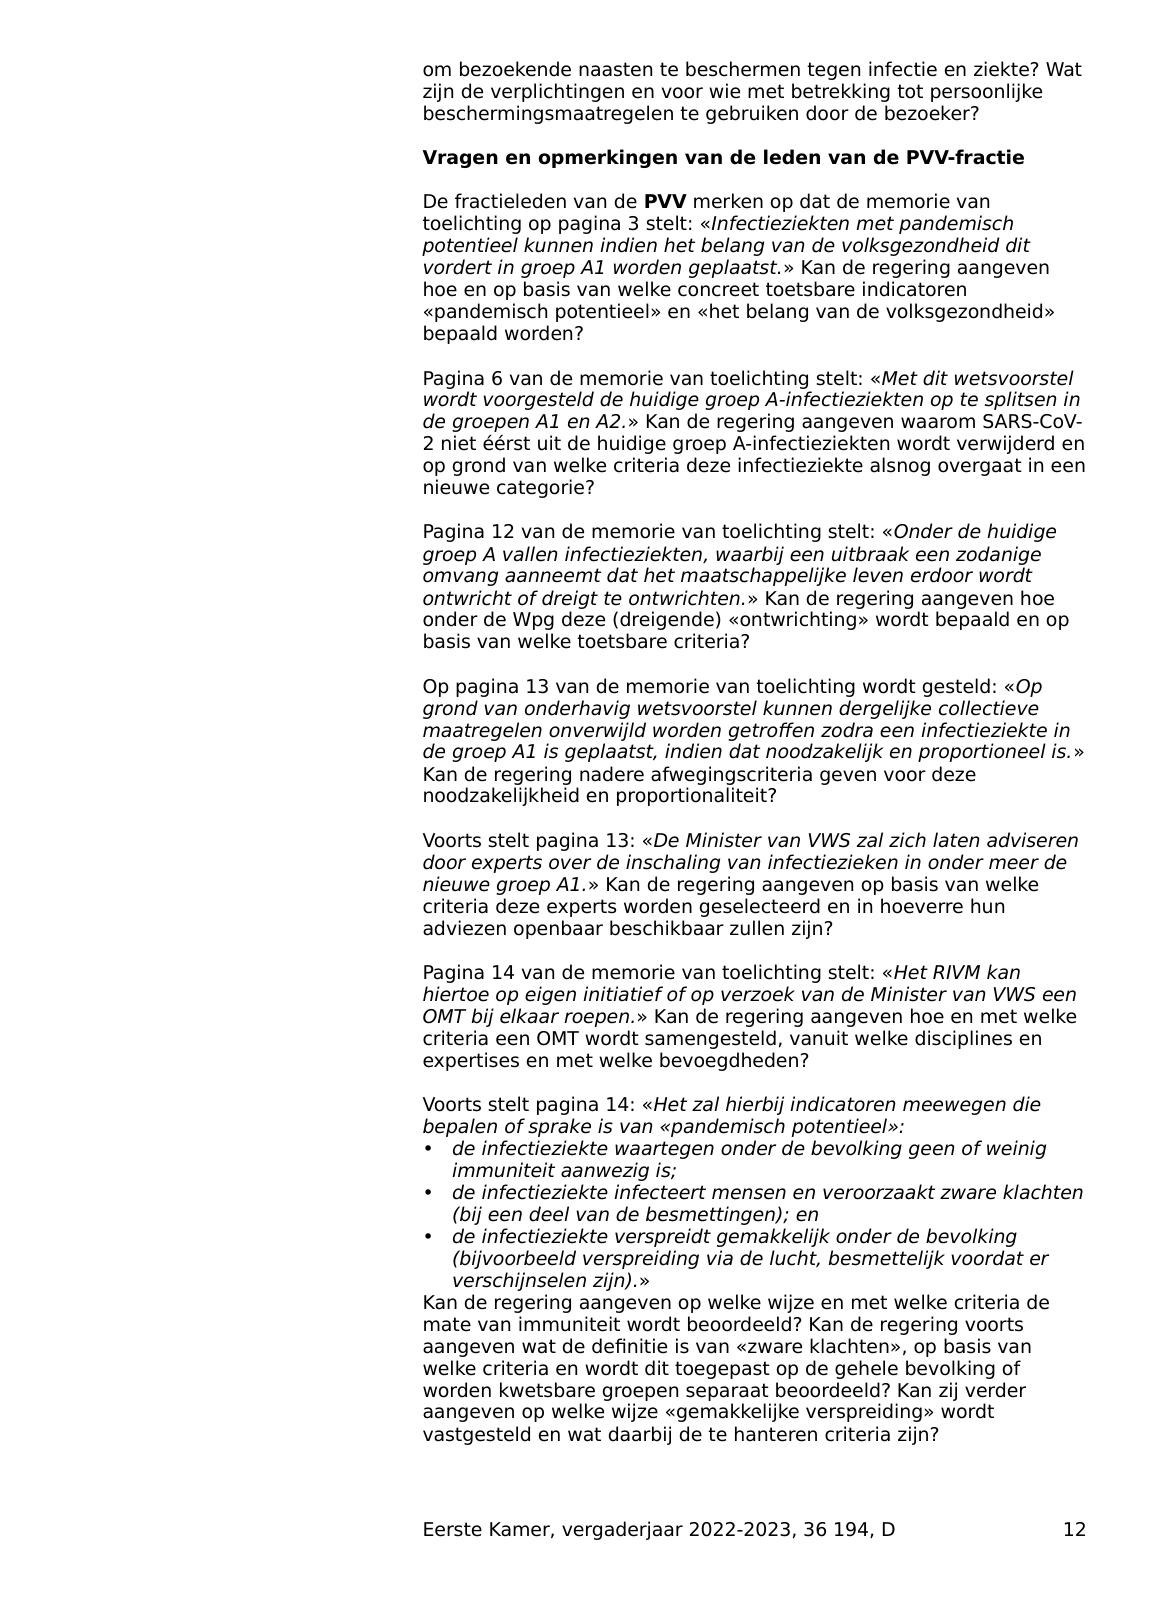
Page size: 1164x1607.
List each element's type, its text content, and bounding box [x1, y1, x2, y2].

text Pagina 6 van de memorie van toelichting stelt: «Met dit wetsvoorstel wordt voorgesteld de huidige groep A-infectieziekten op te splitsen in de groepen A1 en A2.» Kan de regering aangeven waarom SARS-CoV-2 niet éérst uit de huidige groep A-infectieziekten wordt verwijderd en op grond van welke criteria deze infectieziekte alsnog overgaat in een nieuwe categorie? [422, 367, 1087, 499]
text • de infectieziekte waartegen onder de bevolking geen of weinig immuniteit aanwezig is; [422, 1138, 1087, 1182]
text om bezoekende naasten te beschermen tegen infectie en ziekte? Wat zijn de verplichtingen en voor wie met betrekking tot persoonlijke beschermingsmaatregelen te gebruiken door de bezoeker? [422, 59, 1087, 125]
text Voorts stelt pagina 14: «Het zal hierbij indicatoren meewegen die bepalen of sprake is van «pandemisch potentieel»: [422, 1094, 1087, 1138]
text Pagina 14 van de memorie van toelichting stelt: «Het RIVM kan hiertoe op eigen initiatief of op verzoek van de Minister van VWS een OMT bij elkaar roepen.» Kan de regering aangeven hoe en met welke criteria een OMT wordt samengesteld, vanuit welke disciplines en expertises en met welke bevoegdheden? [422, 962, 1087, 1072]
text Kan de regering aangeven op welke wijze en met welke criteria de mate van immuniteit wordt beoordeeld? Kan de regering voorts aangeven wat de definitie is van «zware klachten», op basis van welke criteria en wordt dit toegepast op de gehele bevolking of worden kwetsbare groepen separaat beoordeeld? Kan zij verder aangeven op welke wijze «gemakkelijke verspreiding» wordt vastgesteld en wat daarbij de te hanteren criteria zijn? [422, 1292, 1087, 1445]
text Voorts stelt pagina 13: «De Minister van VWS zal zich laten adviseren door experts over de inschaling van infectiezieken in onder meer de nieuwe groep A1.» Kan de regering aangeven op basis van welke criteria deze experts worden geselecteerd en in hoeverre hun adviezen openbaar beschikbaar zullen zijn? [422, 829, 1087, 939]
text • de infectieziekte verspreidt gemakkelijk onder de bevolking (bijvoorbeeld verspreiding via de lucht, besmettelijk voordat er verschijnselen zijn).» [422, 1226, 1087, 1292]
text Op pagina 13 van de memorie van toelichting wordt gesteld: «Op grond van onderhavig wetsvoorstel kunnen dergelijke collectieve maatregelen onverwijld worden getroffen zodra een infectieziekte in de groep A1 is geplaatst, indien dat noodzakelijk en proportioneel is.» Kan de regering nadere afwegingscriteria geven voor deze noodzakelijkheid en proportionaliteit? [422, 676, 1087, 807]
subtitle Vragen en opmerkingen van de leden van de PVV-fractie [422, 147, 1087, 169]
text • de infectieziekte infecteert mensen en veroorzaakt zware klachten (bij een deel van de besmettingen); en [422, 1182, 1087, 1226]
text Pagina 12 van de memorie van toelichting stelt: «Onder de huidige groep A vallen infectieziekten, waarbij een uitbraak een zodanige omvang aanneemt dat het maatschappelijke leven erdoor wordt ontwricht of dreigt te ontwrichten.» Kan de regering aangeven hoe onder de Wpg deze (dreigende) «ontwrichting» wordt bepaald en op basis van welke toetsbare criteria? [422, 521, 1087, 653]
text De fractieleden van de PVV merken op dat de memorie van toelichting op pagina 3 stelt: «Infectieziekten met pandemisch potentieel kunnen indien het belang van de volksgezondheid dit vordert in groep A1 worden geplaatst.» Kan de regering aangeven hoe en op basis van welke concreet toetsbare indicatoren «pandemisch potentieel» en «het belang van de volksgezondheid» bepaald worden? [422, 191, 1087, 345]
